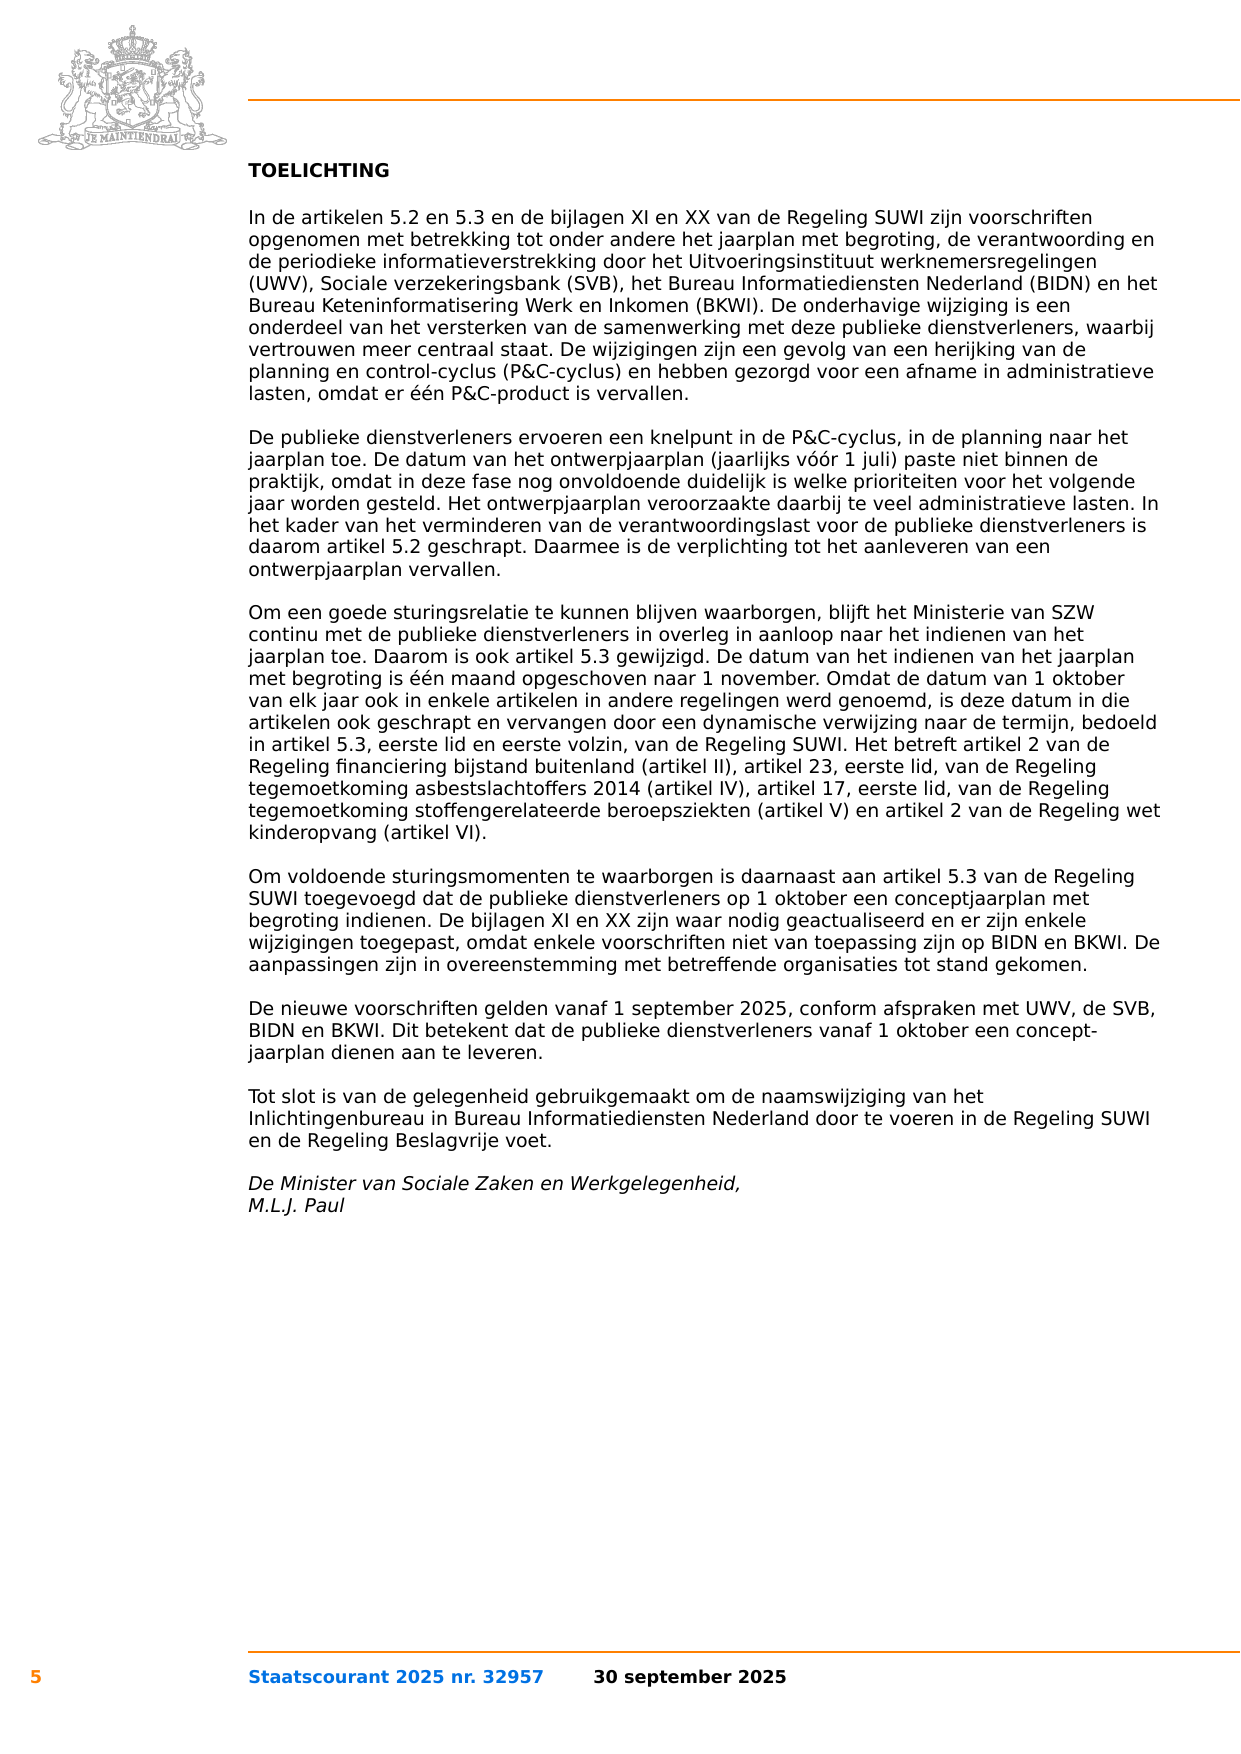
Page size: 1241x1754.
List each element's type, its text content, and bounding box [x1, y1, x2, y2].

text De Minister van Sociale Zaken en Werkgelegenheid, M.L.J. Paul [248, 1173, 1163, 1217]
subtitle TOELICHTING [248, 160, 1163, 182]
text De nieuwe voorschriften gelden vanaf 1 september 2025, conform afspraken met UWV, de SVB, BIDN en BKWI. Dit betekent dat de publieke dienstverleners vanaf 1 oktober een concept-jaarplan dienen aan te leveren. [248, 998, 1163, 1064]
picture [38, 25, 227, 150]
text In de artikelen 5.2 en 5.3 en de bijlagen XI en XX van de Regeling SUWI zijn voorschriften opgenomen met betrekking tot onder andere het jaarplan met begroting, de verantwoording en de periodieke informatieverstrekking door het Uitvoeringsinstituut werknemersregelingen (UWV), Sociale verzekeringsbank (SVB), het Bureau Informatiediensten Nederland (BIDN) en het Bureau Keteninformatisering Werk en Inkomen (BKWI). De onderhavige wijziging is een onderdeel van het versterken van de samenwerking met deze publieke dienstverleners, waarbij vertrouwen meer centraal staat. De wijzigingen zijn een gevolg van een herijking van de planning en control-cyclus (P&C-cyclus) en hebben gezorgd voor een afname in administratieve lasten, omdat er één P&C-product is vervallen. [248, 207, 1163, 405]
text Tot slot is van de gelegenheid gebruikgemaakt om de naamswijziging van het Inlichtingenbureau in Bureau Informatiediensten Nederland door te voeren in de Regeling SUWI en de Regeling Beslagvrije voet. [248, 1086, 1163, 1151]
text Om een goede sturingsrelatie te kunnen blijven waarborgen, blijft het Ministerie van SZW continu met de publieke dienstverleners in overleg in aanloop naar het indienen van het jaarplan toe. Daarom is ook artikel 5.3 gewijzigd. De datum van het indienen van het jaarplan met begroting is één maand opgeschoven naar 1 november. Omdat de datum van 1 oktober van elk jaar ook in enkele artikelen in andere regelingen werd genoemd, is deze datum in die artikelen ook geschrapt en vervangen door een dynamische verwijzing naar de termijn, bedoeld in artikel 5.3, eerste lid en eerste volzin, van de Regeling SUWI. Het betreft artikel 2 van de Regeling financiering bijstand buitenland (artikel II), artikel 23, eerste lid, van de Regeling tegemoetkoming asbestslachtoffers 2014 (artikel IV), artikel 17, eerste lid, van de Regeling tegemoetkoming stoffengerelateerde beroepsziekten (artikel V) en artikel 2 van de Regeling wet kinderopvang (artikel VI). [248, 602, 1163, 844]
text De publieke dienstverleners ervoeren een knelpunt in de P&C-cyclus, in de planning naar het jaarplan toe. De datum van het ontwerpjaarplan (jaarlijks vóór 1 juli) paste niet binnen de praktijk, omdat in deze fase nog onvoldoende duidelijk is welke prioriteiten voor het volgende jaar worden gesteld. Het ontwerpjaarplan veroorzaakte daarbij te veel administratieve lasten. In het kader van het verminderen van de verantwoordingslast voor de publieke dienstverleners is daarom artikel 5.2 geschrapt. Daarmee is de verplichting tot het aanleveren van een ontwerpjaarplan vervallen. [248, 427, 1163, 580]
text Om voldoende sturingsmomenten te waarborgen is daarnaast aan artikel 5.3 van de Regeling SUWI toegevoegd dat de publieke dienstverleners op 1 oktober een conceptjaarplan met begroting indienen. De bijlagen XI en XX zijn waar nodig geactualiseerd en er zijn enkele wijzigingen toegepast, omdat enkele voorschriften niet van toepassing zijn op BIDN en BKWI. De aanpassingen zijn in overeenstemming met betreffende organisaties tot stand gekomen. [248, 866, 1163, 976]
